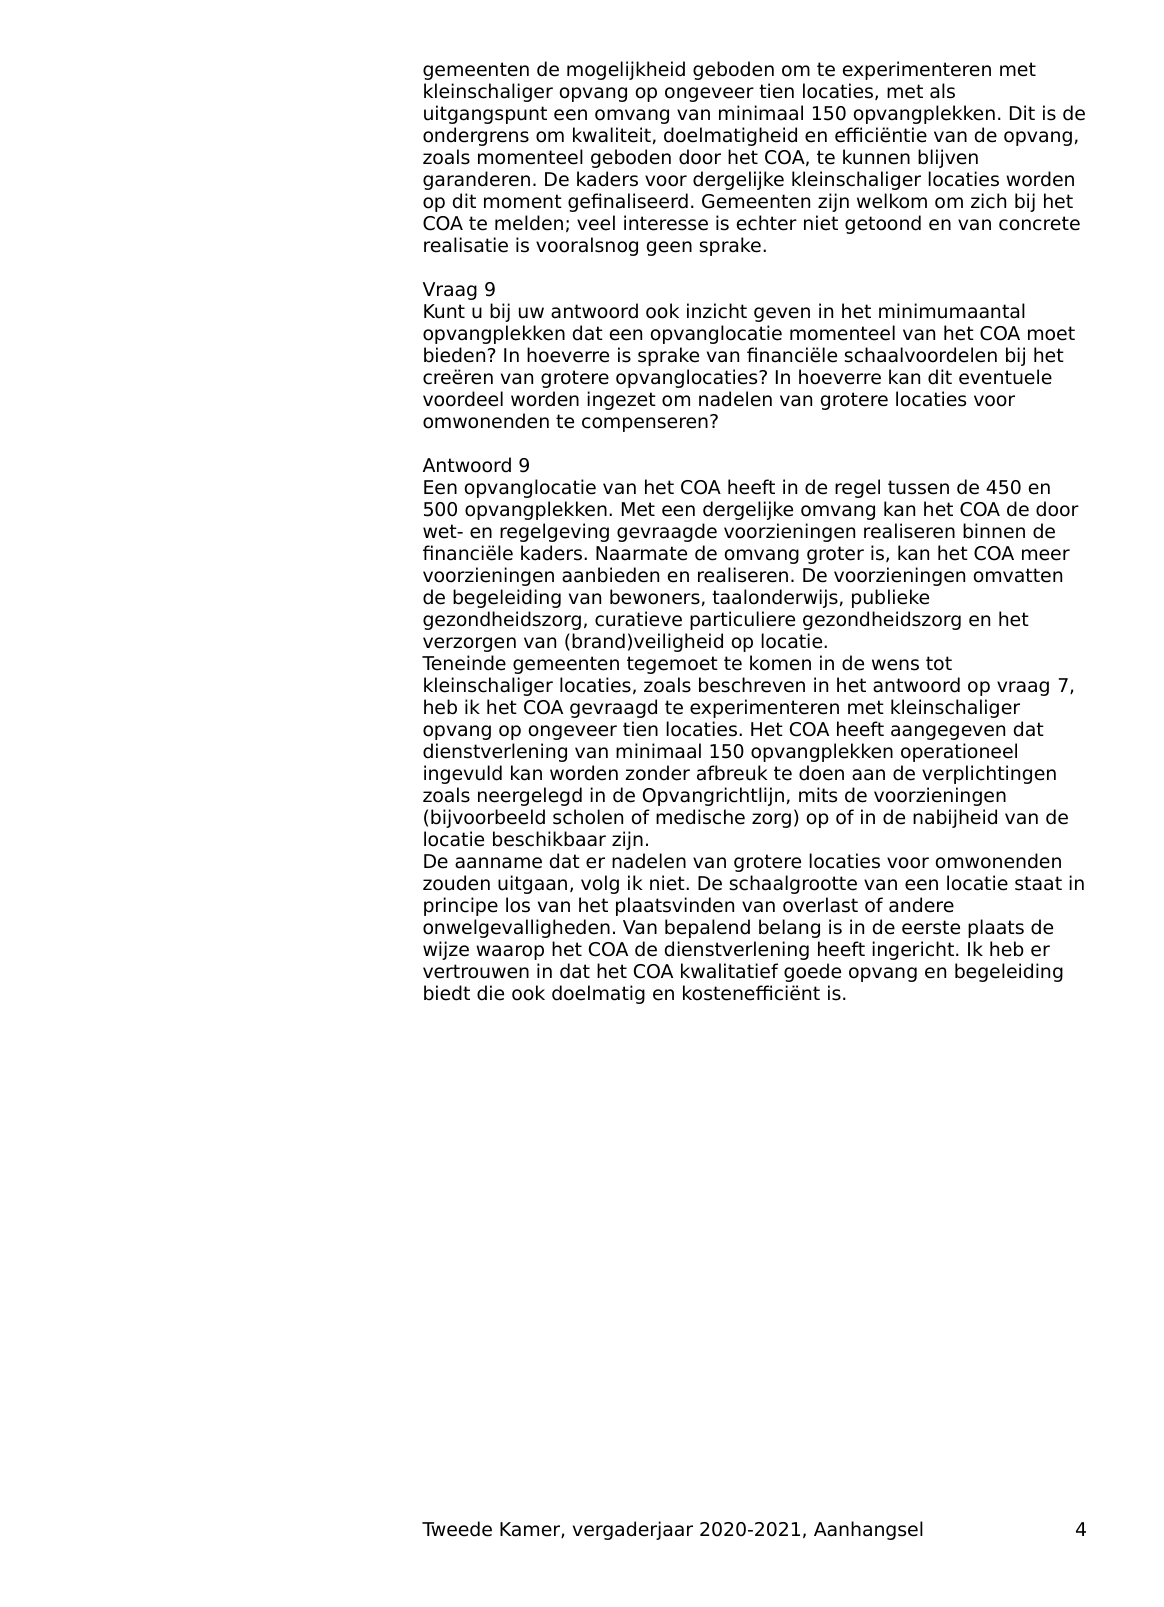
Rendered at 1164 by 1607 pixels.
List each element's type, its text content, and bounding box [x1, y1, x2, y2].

text Teneinde gemeenten tegemoet te komen in de wens tot kleinschaliger locaties, zoals beschreven in het antwoord op vraag 7, heb ik het COA gevraagd te experimenteren met kleinschaliger opvang op ongeveer tien locaties. Het COA heeft aangegeven dat dienstverlening van minimaal 150 opvangplekken operationeel ingevuld kan worden zonder afbreuk te doen aan de verplichtingen zoals neergelegd in de Opvangrichtlijn, mits de voorzieningen (bijvoorbeeld scholen of medische zorg) op of in de nabijheid van de locatie beschikbaar zijn. [422, 653, 1087, 851]
text De aanname dat er nadelen van grotere locaties voor omwonenden zouden uitgaan, volg ik niet. De schaalgrootte van een locatie staat in principe los van het plaatsvinden van overlast of andere onwelgevalligheden. Van bepalend belang is in de eerste plaats de wijze waarop het COA de dienstverlening heeft ingericht. Ik heb er vertrouwen in dat het COA kwalitatief goede opvang en begeleiding biedt die ook doelmatig en kostenefficiënt is. [422, 851, 1087, 1004]
text Een opvanglocatie van het COA heeft in de regel tussen de 450 en 500 opvangplekken. Met een dergelijke omvang kan het COA de door wet- en regelgeving gevraagde voorzieningen realiseren binnen de financiële kaders. Naarmate de omvang groter is, kan het COA meer voorzieningen aanbieden en realiseren. De voorzieningen omvatten de begeleiding van bewoners, taalonderwijs, publieke gezondheidszorg, curatieve particuliere gezondheidszorg en het verzorgen van (brand)veiligheid op locatie. [422, 477, 1087, 653]
text Antwoord 9 [422, 455, 1087, 477]
text Vraag 9 [422, 279, 1087, 301]
text gemeenten de mogelijkheid geboden om te experimenteren met kleinschaliger opvang op ongeveer tien locaties, met als uitgangspunt een omvang van minimaal 150 opvangplekken. Dit is de ondergrens om kwaliteit, doelmatigheid en efficiëntie van de opvang, zoals momenteel geboden door het COA, te kunnen blijven garanderen. De kaders voor dergelijke kleinschaliger locaties worden op dit moment gefinaliseerd. Gemeenten zijn welkom om zich bij het COA te melden; veel interesse is echter niet getoond en van concrete realisatie is vooralsnog geen sprake. [422, 59, 1087, 257]
text Kunt u bij uw antwoord ook inzicht geven in het minimumaantal opvangplekken dat een opvanglocatie momenteel van het COA moet bieden? In hoeverre is sprake van financiële schaalvoordelen bij het creëren van grotere opvanglocaties? In hoeverre kan dit eventuele voordeel worden ingezet om nadelen van grotere locaties voor omwonenden te compenseren? [422, 301, 1087, 433]
